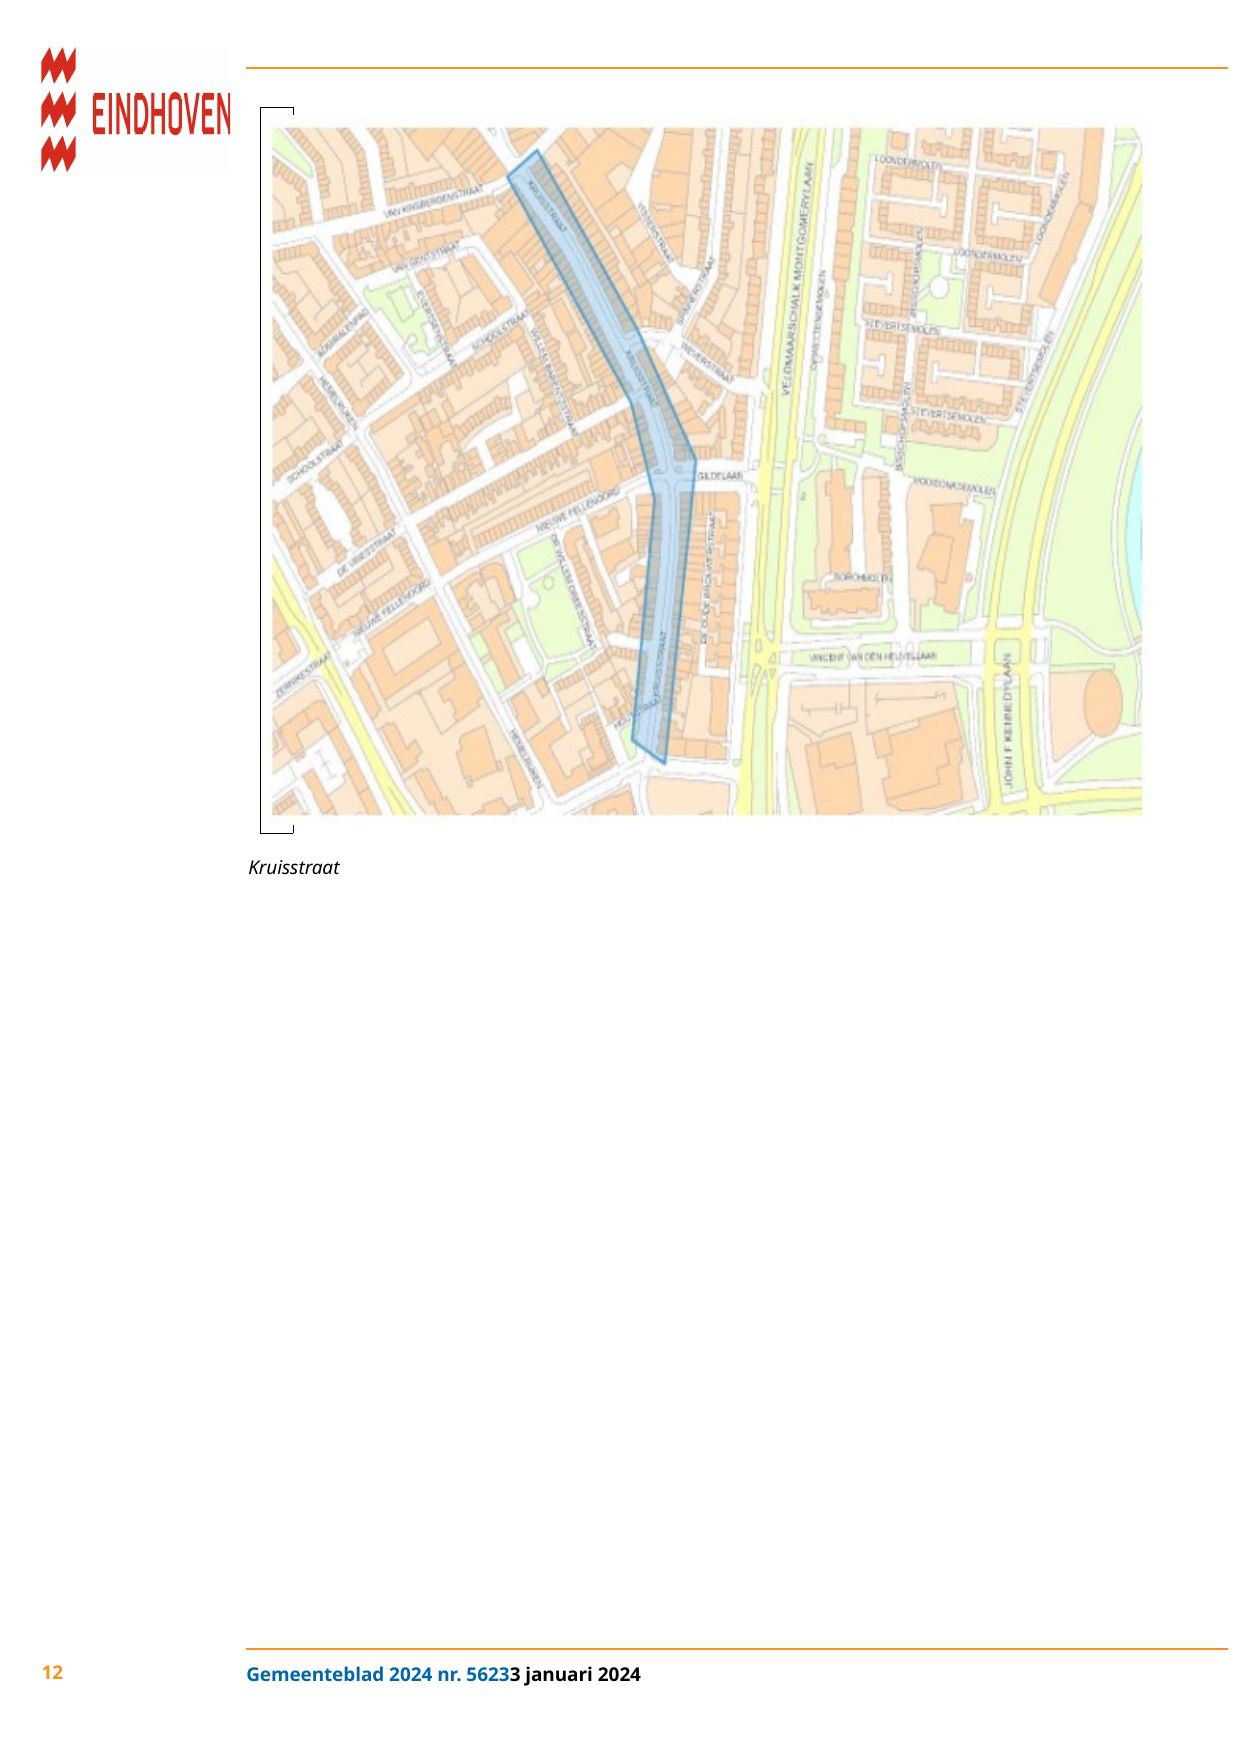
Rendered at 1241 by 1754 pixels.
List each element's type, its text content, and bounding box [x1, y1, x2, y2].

picture [41, 47, 231, 172]
picture [268, 115, 1155, 825]
text Kruisstraat [248, 854, 1152, 880]
